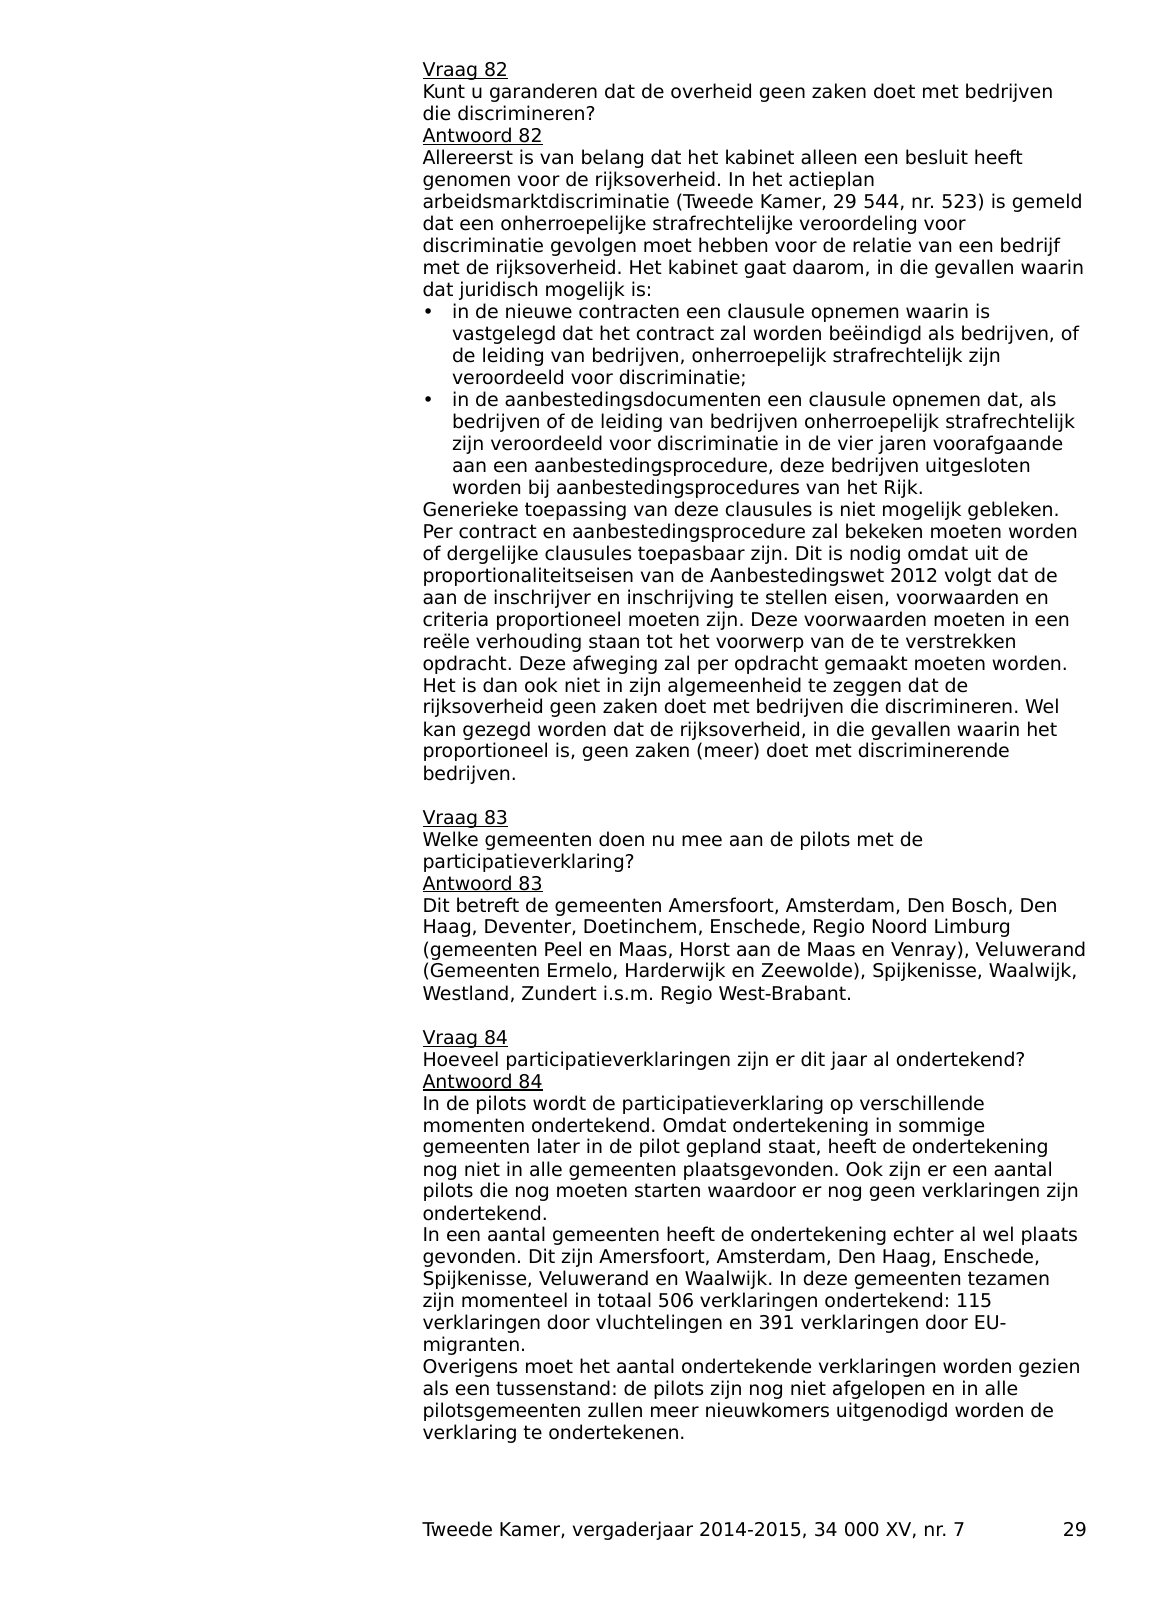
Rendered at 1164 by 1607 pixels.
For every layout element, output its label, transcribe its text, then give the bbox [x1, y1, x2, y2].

text • in de aanbestedingsdocumenten een clausule opnemen dat, als bedrijven of de leiding van bedrijven onherroepelijk strafrechtelijk zijn veroordeeld voor discriminatie in de vier jaren voorafgaande aan een aanbestedingsprocedure, deze bedrijven uitgesloten worden bij aanbestedingsprocedures van het Rijk. [422, 389, 1087, 499]
text Dit betreft de gemeenten Amersfoort, Amsterdam, Den Bosch, Den Haag, Deventer, Doetinchem, Enschede, Regio Noord Limburg (gemeenten Peel en Maas, Horst aan de Maas en Venray), Veluwerand (Gemeenten Ermelo, Harderwijk en Zeewolde), Spijkenisse, Waalwijk, Westland, Zundert i.s.m. Regio West-Brabant. [422, 894, 1087, 1004]
text Antwoord 83 [422, 872, 1087, 894]
text Welke gemeenten doen nu mee aan de pilots met de participatieverklaring? [422, 828, 1087, 872]
text Antwoord 82 [422, 125, 1087, 147]
text Vraag 84 [422, 1027, 1087, 1048]
text Antwoord 84 [422, 1071, 1087, 1092]
text Vraag 83 [422, 807, 1087, 828]
text Vraag 82 [422, 59, 1087, 81]
text In een aantal gemeenten heeft de ondertekening echter al wel plaats gevonden. Dit zijn Amersfoort, Amsterdam, Den Haag, Enschede, Spijkenisse, Veluwerand en Waalwijk. In deze gemeenten tezamen zijn momenteel in totaal 506 verklaringen ondertekend: 115 verklaringen door vluchtelingen en 391 verklaringen door EU-migranten. [422, 1224, 1087, 1356]
text • in de nieuwe contracten een clausule opnemen waarin is vastgelegd dat het contract zal worden beëindigd als bedrijven, of de leiding van bedrijven, onherroepelijk strafrechtelijk zijn veroordeeld voor discriminatie; [422, 301, 1087, 389]
text Kunt u garanderen dat de overheid geen zaken doet met bedrijven die discrimineren? [422, 81, 1087, 125]
text In de pilots wordt de participatieverklaring op verschillende momenten ondertekend. Omdat ondertekening in sommige gemeenten later in de pilot gepland staat, heeft de ondertekening nog niet in alle gemeenten plaatsgevonden. Ook zijn er een aantal pilots die nog moeten starten waardoor er nog geen verklaringen zijn ondertekend. [422, 1092, 1087, 1224]
text Generieke toepassing van deze clausules is niet mogelijk gebleken. Per contract en aanbestedingsprocedure zal bekeken moeten worden of dergelijke clausules toepasbaar zijn. Dit is nodig omdat uit de proportionaliteitseisen van de Aanbestedingswet 2012 volgt dat de aan de inschrijver en inschrijving te stellen eisen, voorwaarden en criteria proportioneel moeten zijn. Deze voorwaarden moeten in een reële verhouding staan tot het voorwerp van de te verstrekken opdracht. Deze afweging zal per opdracht gemaakt moeten worden. Het is dan ook niet in zijn algemeenheid te zeggen dat de rijksoverheid geen zaken doet met bedrijven die discrimineren. Wel kan gezegd worden dat de rijksoverheid, in die gevallen waarin het proportioneel is, geen zaken (meer) doet met discriminerende bedrijven. [422, 499, 1087, 784]
text Overigens moet het aantal ondertekende verklaringen worden gezien als een tussenstand: de pilots zijn nog niet afgelopen en in alle pilotsgemeenten zullen meer nieuwkomers uitgenodigd worden de verklaring te ondertekenen. [422, 1356, 1087, 1444]
text Hoeveel participatieverklaringen zijn er dit jaar al ondertekend? [422, 1048, 1087, 1071]
text Allereerst is van belang dat het kabinet alleen een besluit heeft genomen voor de rijksoverheid. In het actieplan arbeidsmarktdiscriminatie (Tweede Kamer, 29 544, nr. 523) is gemeld dat een onherroepelijke strafrechtelijke veroordeling voor discriminatie gevolgen moet hebben voor de relatie van een bedrijf met de rijksoverheid. Het kabinet gaat daarom, in die gevallen waarin dat juridisch mogelijk is: [422, 147, 1087, 301]
